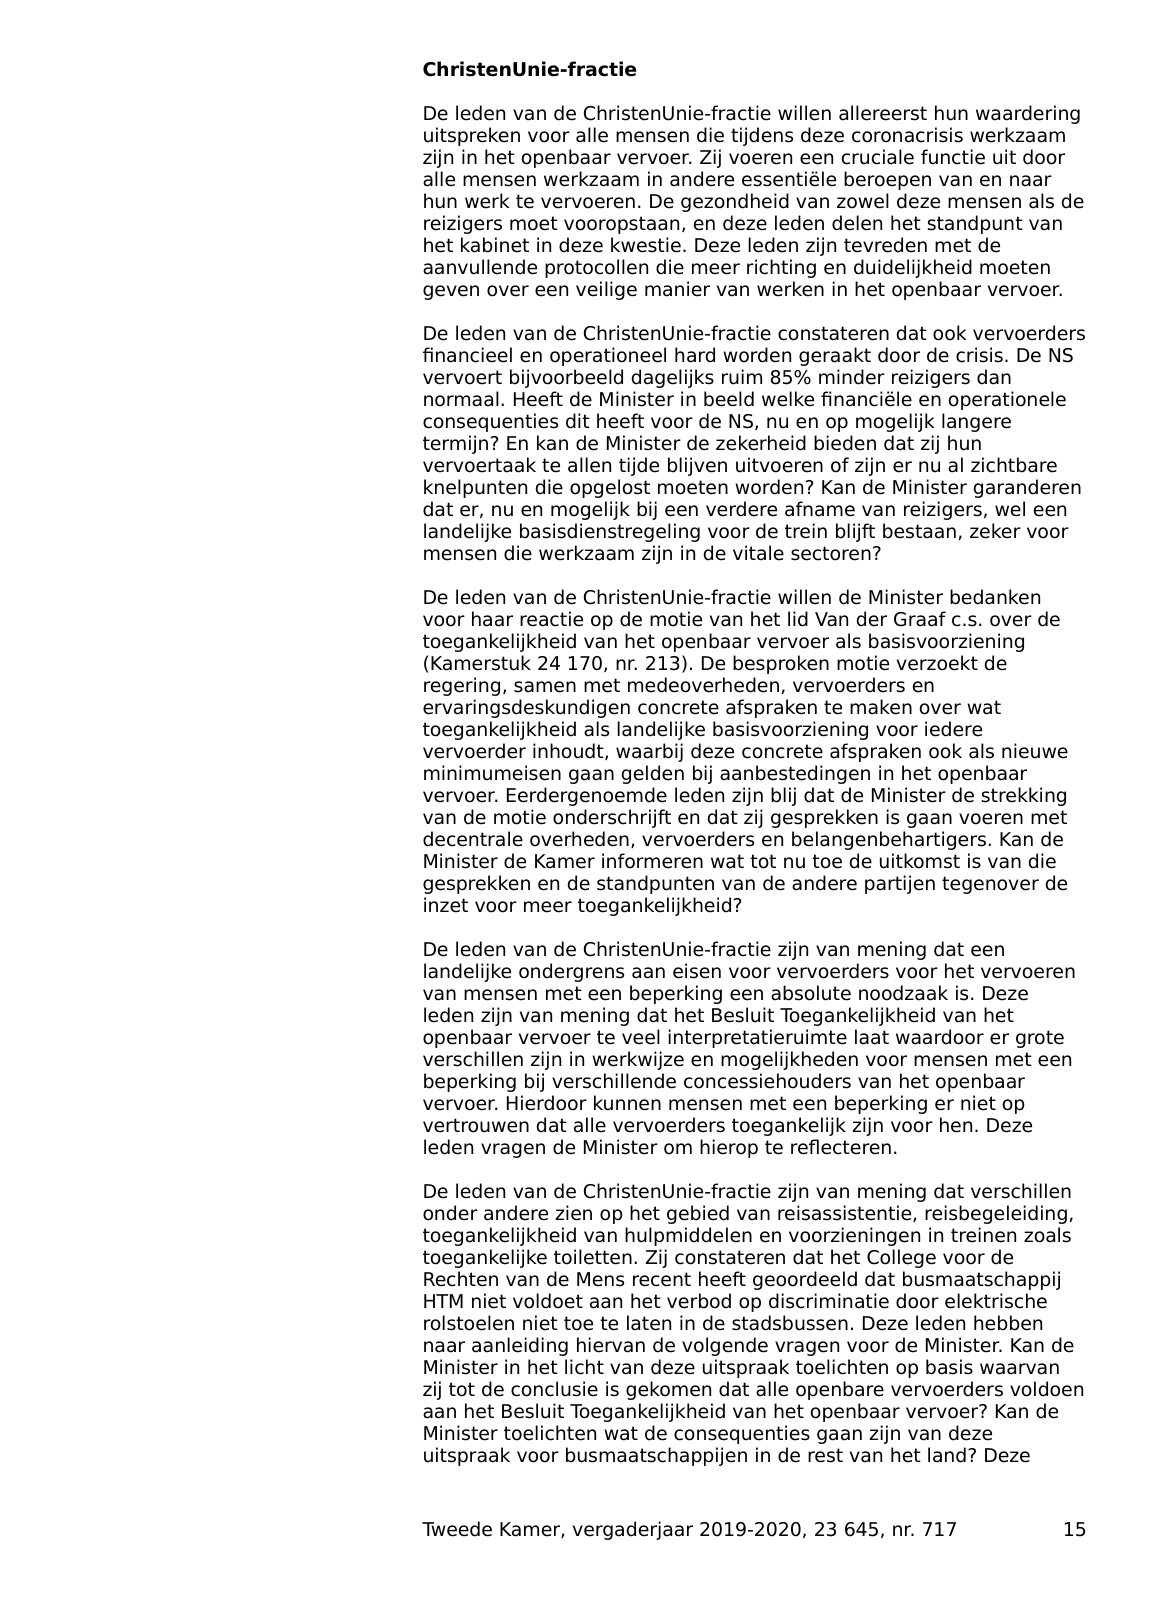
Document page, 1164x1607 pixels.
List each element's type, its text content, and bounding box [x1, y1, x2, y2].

text De leden van de ChristenUnie-fractie zijn van mening dat een landelijke ondergrens aan eisen voor vervoerders voor het vervoeren van mensen met een beperking een absolute noodzaak is. Deze leden zijn van mening dat het Besluit Toegankelijkheid van het openbaar vervoer te veel interpretatieruimte laat waardoor er grote verschillen zijn in werkwijze en mogelijkheden voor mensen met een beperking bij verschillende concessiehouders van het openbaar vervoer. Hierdoor kunnen mensen met een beperking er niet op vertrouwen dat alle vervoerders toegankelijk zijn voor hen. Deze leden vragen de Minister om hierop te reflecteren. [422, 939, 1087, 1159]
subtitle ChristenUnie-fractie [422, 59, 1087, 81]
text De leden van de ChristenUnie-fractie willen de Minister bedanken voor haar reactie op de motie van het lid Van der Graaf c.s. over de toegankelijkheid van het openbaar vervoer als basisvoorziening (Kamerstuk 24 170, nr. 213). De besproken motie verzoekt de regering, samen met medeoverheden, vervoerders en ervaringsdeskundigen concrete afspraken te maken over wat toegankelijkheid als landelijke basisvoorziening voor iedere vervoerder inhoudt, waarbij deze concrete afspraken ook als nieuwe minimumeisen gaan gelden bij aanbestedingen in het openbaar vervoer. Eerdergenoemde leden zijn blij dat de Minister de strekking van de motie onderschrijft en dat zij gesprekken is gaan voeren met decentrale overheden, vervoerders en belangenbehartigers. Kan de Minister de Kamer informeren wat tot nu toe de uitkomst is van die gesprekken en de standpunten van de andere partijen tegenover de inzet voor meer toegankelijkheid? [422, 587, 1087, 917]
text De leden van de ChristenUnie-fractie constateren dat ook vervoerders financieel en operationeel hard worden geraakt door de crisis. De NS vervoert bijvoorbeeld dagelijks ruim 85% minder reizigers dan normaal. Heeft de Minister in beeld welke financiële en operationele consequenties dit heeft voor de NS, nu en op mogelijk langere termijn? En kan de Minister de zekerheid bieden dat zij hun vervoertaak te allen tijde blijven uitvoeren of zijn er nu al zichtbare knelpunten die opgelost moeten worden? Kan de Minister garanderen dat er, nu en mogelijk bij een verdere afname van reizigers, wel een landelijke basisdienstregeling voor de trein blijft bestaan, zeker voor mensen die werkzaam zijn in de vitale sectoren? [422, 323, 1087, 565]
text De leden van de ChristenUnie-fractie zijn van mening dat verschillen onder andere zien op het gebied van reisassistentie, reisbegeleiding, toegankelijkheid van hulpmiddelen en voorzieningen in treinen zoals toegankelijke toiletten. Zij constateren dat het College voor de Rechten van de Mens recent heeft geoordeeld dat busmaatschappij HTM niet voldoet aan het verbod op discriminatie door elektrische rolstoelen niet toe te laten in de stadsbussen. Deze leden hebben naar aanleiding hiervan de volgende vragen voor de Minister. Kan de Minister in het licht van deze uitspraak toelichten op basis waarvan zij tot de conclusie is gekomen dat alle openbare vervoerders voldoen aan het Besluit Toegankelijkheid van het openbaar vervoer? Kan de Minister toelichten wat de consequenties gaan zijn van deze uitspraak voor busmaatschappijen in de rest van het land? Deze [422, 1181, 1087, 1467]
text De leden van de ChristenUnie-fractie willen allereerst hun waardering uitspreken voor alle mensen die tijdens deze coronacrisis werkzaam zijn in het openbaar vervoer. Zij voeren een cruciale functie uit door alle mensen werkzaam in andere essentiële beroepen van en naar hun werk te vervoeren. De gezondheid van zowel deze mensen als de reizigers moet vooropstaan, en deze leden delen het standpunt van het kabinet in deze kwestie. Deze leden zijn tevreden met de aanvullende protocollen die meer richting en duidelijkheid moeten geven over een veilige manier van werken in het openbaar vervoer. [422, 103, 1087, 301]
